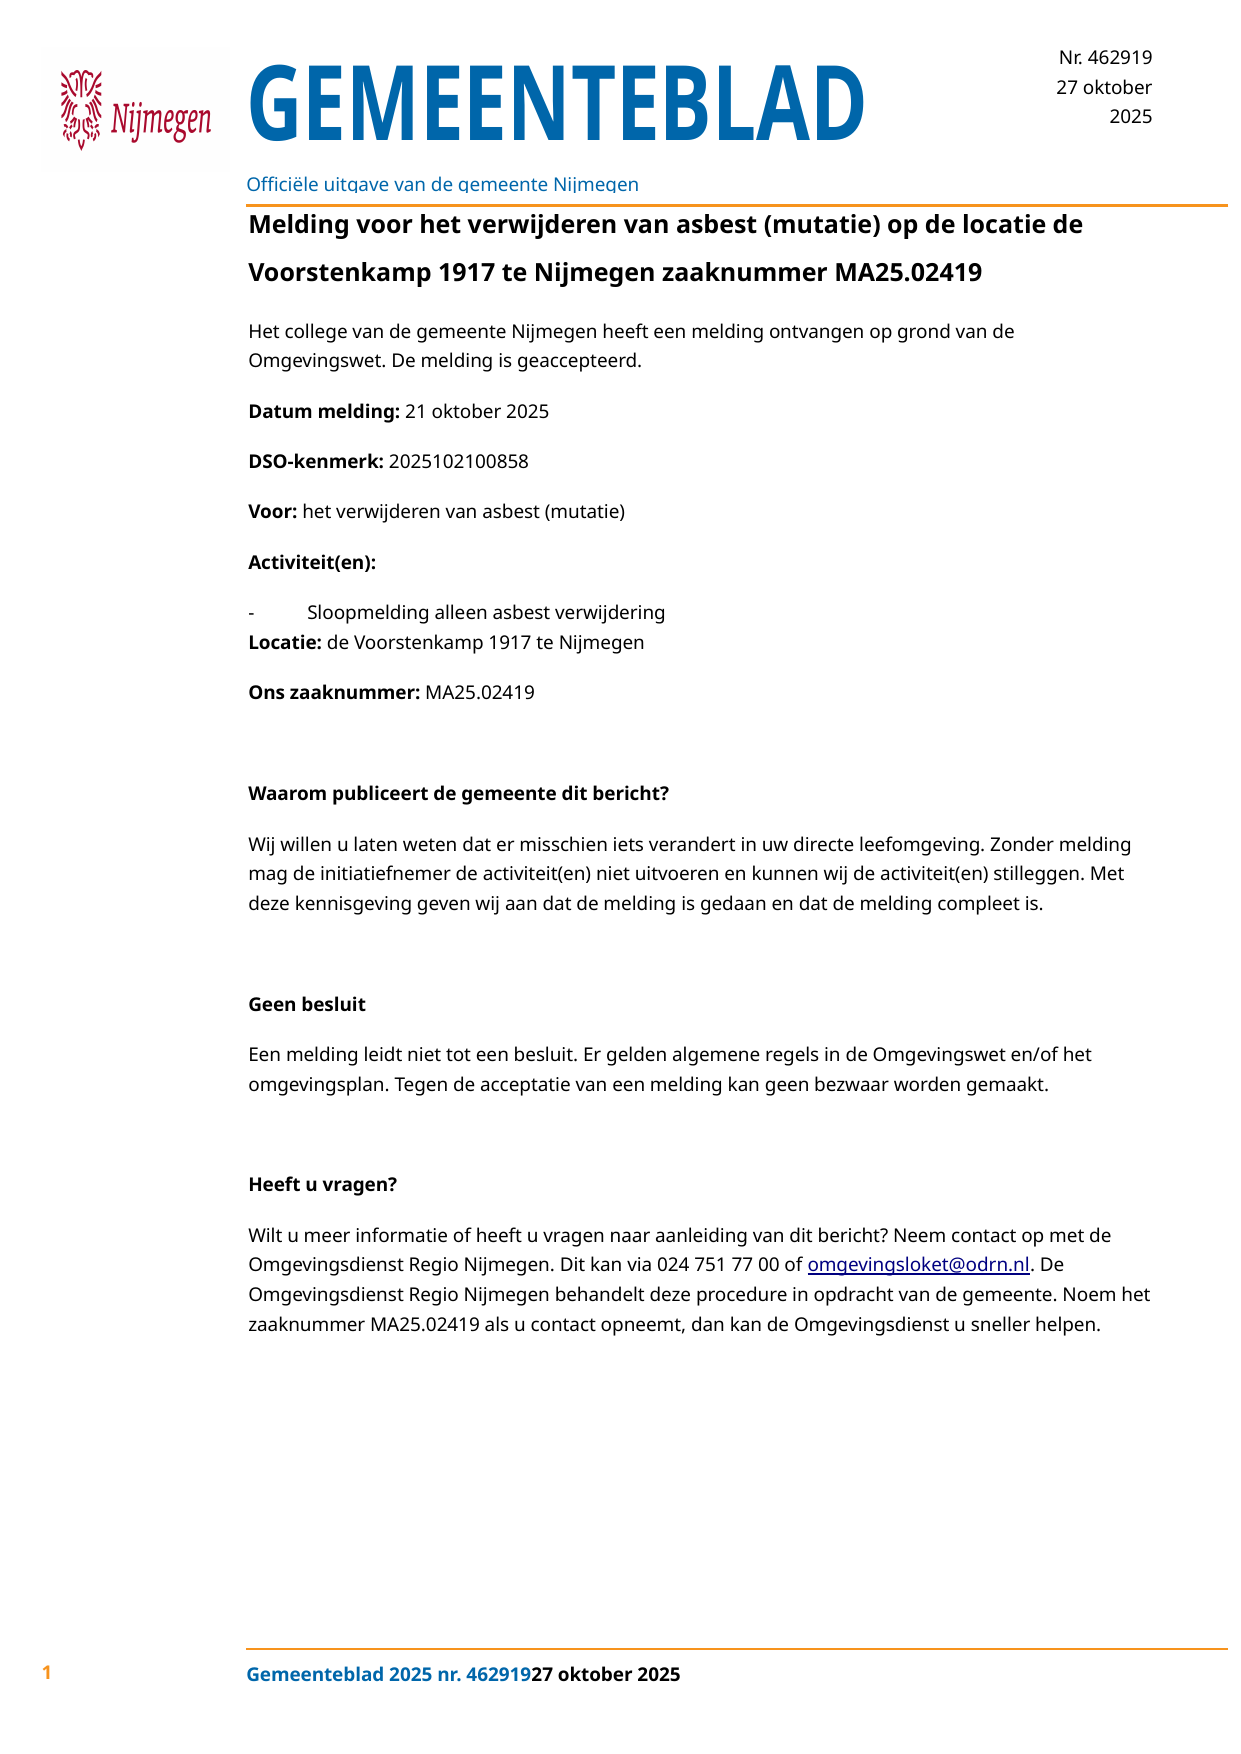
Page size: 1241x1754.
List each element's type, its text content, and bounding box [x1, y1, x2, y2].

text DSO-kenmerk: 2025102100858 [248, 448, 1152, 474]
text Locatie: de Voorstenkamp 1917 te Nijmegen [248, 629, 1152, 655]
text Heeft u vragen? [248, 1172, 1152, 1197]
text Melding voor het verwijderen van asbest (mutatie) op de locatie de Voorstenkamp 1917 te Nijmegen zaaknummer MA25.02419 [248, 207, 1152, 288]
text Activiteit(en): [248, 549, 1152, 575]
text Wilt u meer informatie of heeft u vragen naar aanleiding van dit bericht? Neem contact op met de Omgevingsdienst Regio Nijmegen. Dit kan via 024 751 77 00 of omgevingsloket@odrn.nl. De Omgevingsdienst Regio Nijmegen behandelt deze procedure in opdracht van de gemeente. Noem het zaaknummer MA25.02419 als u contact opneemt, dan kan de Omgevingsdienst u sneller helpen. [248, 1222, 1152, 1337]
text Geen besluit [248, 991, 1152, 1017]
text Ons zaaknummer: MA25.02419 [248, 679, 1152, 705]
text Een melding leidt niet tot een besluit. Er gelden algemene regels in de Omgevingswet en/of het omgevingsplan. Tegen de acceptatie van een melding kan geen bezwaar worden gemaakt. [248, 1041, 1152, 1097]
picture [41, 47, 231, 172]
list Sloopmelding alleen asbest verwijdering [248, 599, 1152, 625]
text Voor: het verwijderen van asbest (mutatie) [248, 499, 1152, 524]
text Wij willen u laten weten dat er misschien iets verandert in uw directe leefomgeving. Zonder melding mag de initiatiefnemer de activiteit(en) niet uitvoeren en kunnen wij de activiteit(en) stilleggen. Met deze kennisgeving geven wij aan dat de melding is gedaan en dat de melding compleet is. [248, 831, 1152, 916]
text Het college van de gemeente Nijmegen heeft een melding ontvangen op grond van de Omgevingswet. De melding is geaccepteerd. [248, 318, 1152, 373]
text Datum melding: 21 oktober 2025 [248, 398, 1152, 424]
text Waarom publiceert de gemeente dit bericht? [248, 780, 1152, 806]
